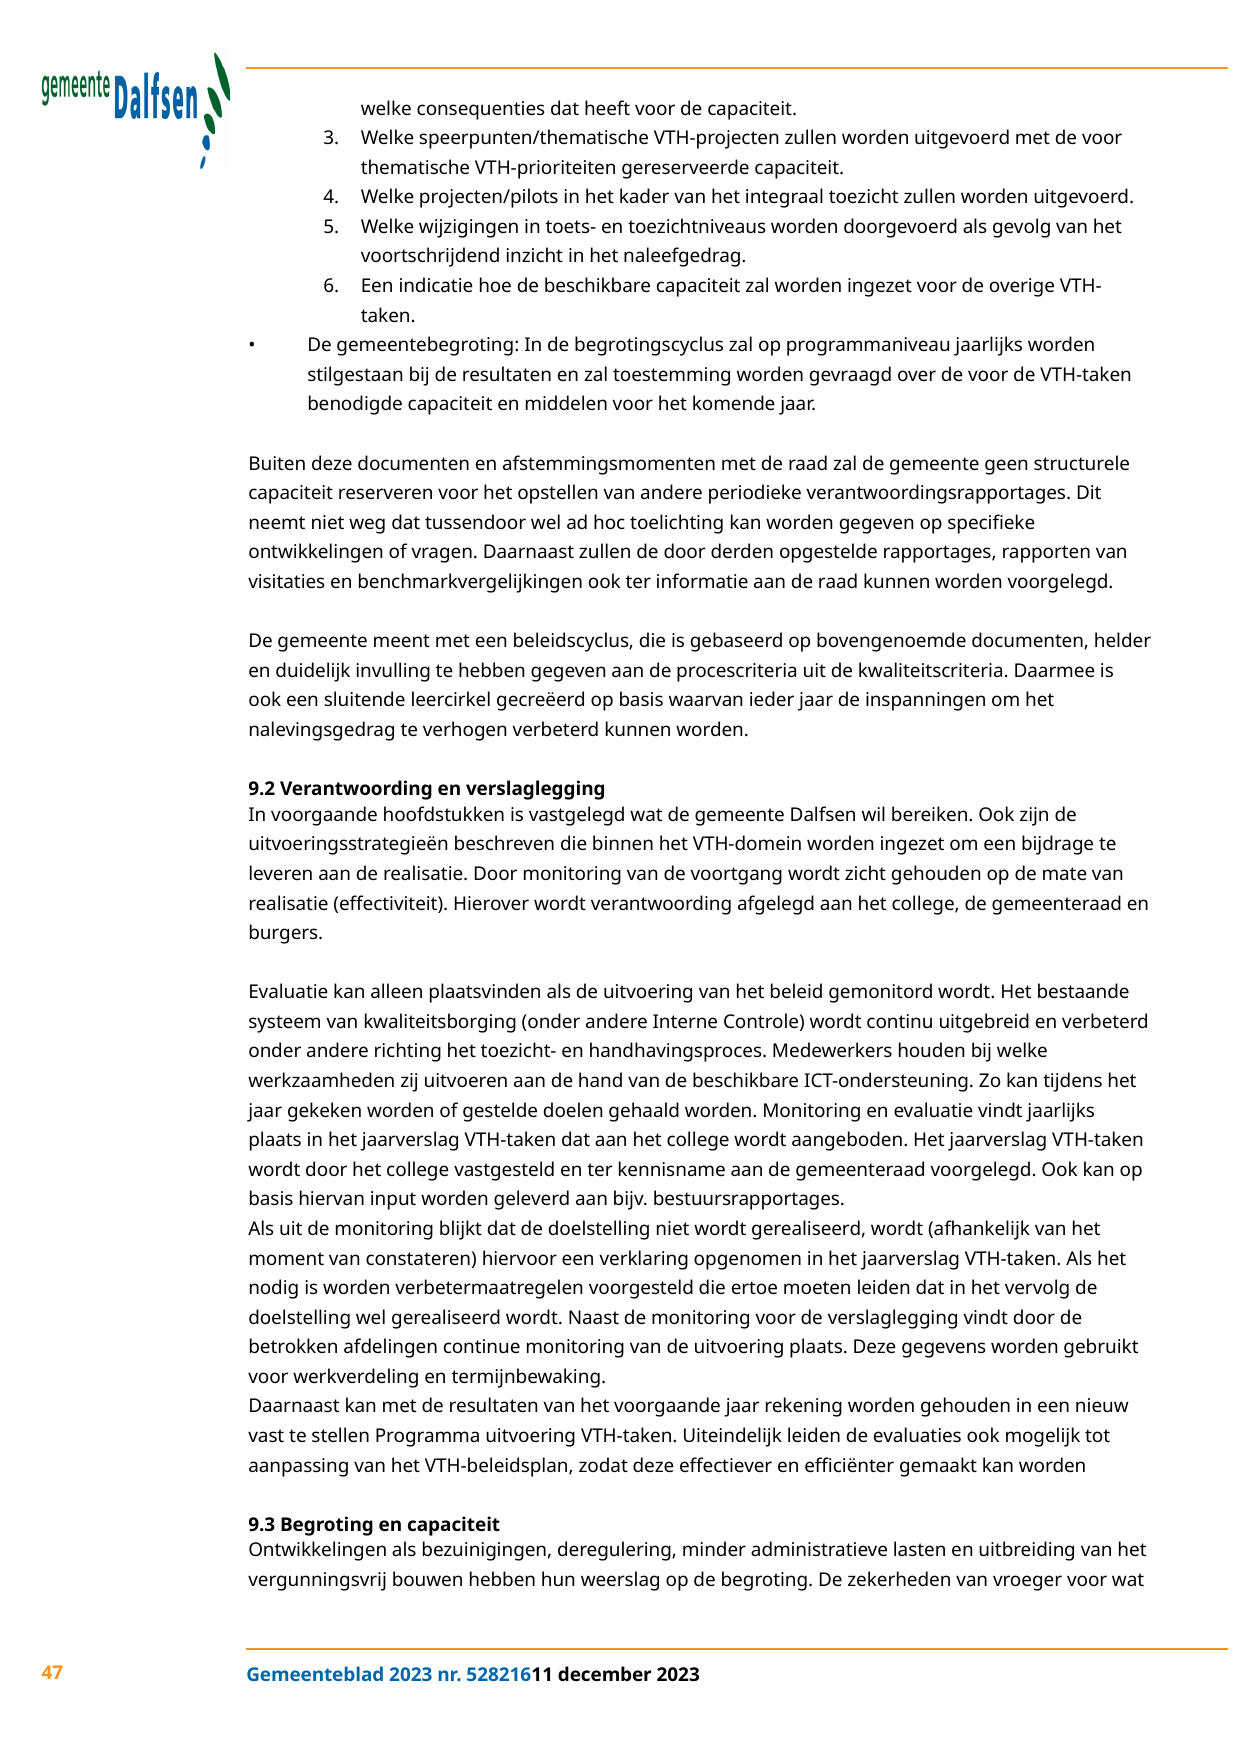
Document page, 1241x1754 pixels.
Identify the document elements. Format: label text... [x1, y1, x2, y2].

text Daarnaast kan met de resultaten van het voorgaande jaar rekening worden gehouden in een nieuw vast te stellen Programma uitvoering VTH-taken. Uiteindelijk leiden de evaluaties ook mogelijk tot aanpassing van het VTH-beleidsplan, zodat deze effectiever en efficiënter gemaakt kan worden [248, 1393, 1152, 1477]
text Ontwikkelingen als bezuinigingen, deregulering, minder administratieve lasten en uitbreiding van het vergunningsvrij bouwen hebben hun weerslag op de begroting. De zekerheden van vroeger voor wat [248, 1537, 1152, 1592]
text In voorgaande hoofdstukken is vastgelegd wat de gemeente Dalfsen wil bereiken. Ook zijn de uitvoeringsstrategieën beschreven die binnen het VTH-domein worden ingezet om een bijdrage te leveren aan de realisatie. Door monitoring van de voortgang wordt zicht gehouden op de mate van realisatie (effectiviteit). Hierover wordt verantwoording afgelegd aan het college, de gemeenteraad en burgers. [248, 801, 1152, 945]
picture [41, 47, 231, 172]
list Welke speerpunten/thematische VTH-projecten zullen worden uitgevoerd met de voor thematische VTH-prioriteiten gereserveerde capaciteit. [323, 124, 1152, 180]
list Welke wijzigingen in toets- en toezichtniveaus worden doorgevoerd als gevolg van het voortschrijdend inzicht in het naleefgedrag. [323, 213, 1152, 268]
list Een indicatie hoe de beschikbare capaciteit zal worden ingezet voor de overige VTH-taken. [323, 272, 1152, 328]
text De gemeente meent met een beleidscyclus, die is gebaseerd op bovengenoemde documenten, helder en duidelijk invulling te hebben gegeven aan de procescriteria uit de kwaliteitscriteria. Daarmee is ook een sluitende leercirkel gecreëerd op basis waarvan ieder jaar de inspanningen om het nalevingsgedrag te verhogen verbeterd kunnen worden. [248, 627, 1152, 742]
text Als uit de monitoring blijkt dat de doelstelling niet wordt gerealiseerd, wordt (afhankelijk van het moment van constateren) hiervoor een verklaring opgenomen in het jaarverslag VTH-taken. Als het nodig is worden verbetermaatregelen voorgesteld die ertoe moeten leiden dat in het vervolg de doelstelling wel gerealiseerd wordt. Naast de monitoring voor de verslaglegging vindt door de betrokken afdelingen continue monitoring van de uitvoering plaats. Deze gegevens worden gebruikt voor werkverdeling en termijnbewaking. [248, 1215, 1152, 1389]
text 9.2 Verantwoording en verslaglegging [248, 775, 1152, 801]
list Welke projecten/pilots in het kader van het integraal toezicht zullen worden uitgevoerd. [323, 183, 1152, 209]
text 9.3 Begroting en capaciteit [248, 1511, 1152, 1537]
list welke consequenties dat heeft voor de capaciteit. [323, 95, 1152, 121]
text Buiten deze documenten en afstemmingsmomenten met de raad zal de gemeente geen structurele capaciteit reserveren voor het opstellen van andere periodieke verantwoordingsrapportages. Dit neemt niet weg dat tussendoor wel ad hoc toelichting kan worden gegeven op specifieke ontwikkelingen of vragen. Daarnaast zullen de door derden opgestelde rapportages, rapporten van visitaties en benchmarkvergelijkingen ook ter informatie aan de raad kunnen worden voorgelegd. [248, 450, 1152, 594]
list De gemeentebegroting: In de begrotingscyclus zal op programmaniveau jaarlijks worden stilgestaan bij de resultaten en zal toestemming worden gevraagd over de voor de VTH-taken benodigde capaciteit en middelen voor het komende jaar. [248, 331, 1152, 416]
text Evaluatie kan alleen plaatsvinden als de uitvoering van het beleid gemonitord wordt. Het bestaande systeem van kwaliteitsborging (onder andere Interne Controle) wordt continu uitgebreid en verbeterd onder andere richting het toezicht- en handhavingsproces. Medewerkers houden bij welke werkzaamheden zij uitvoeren aan de hand van de beschikbare ICT-ondersteuning. Zo kan tijdens het jaar gekeken worden of gestelde doelen gehaald worden. Monitoring en evaluatie vindt jaarlijks plaats in het jaarverslag VTH-taken dat aan het college wordt aangeboden. Het jaarverslag VTH-taken wordt door het college vastgesteld en ter kennisname aan de gemeenteraad voorgelegd. Ook kan op basis hiervan input worden geleverd aan bijv. bestuursrapportages. [248, 978, 1152, 1211]
